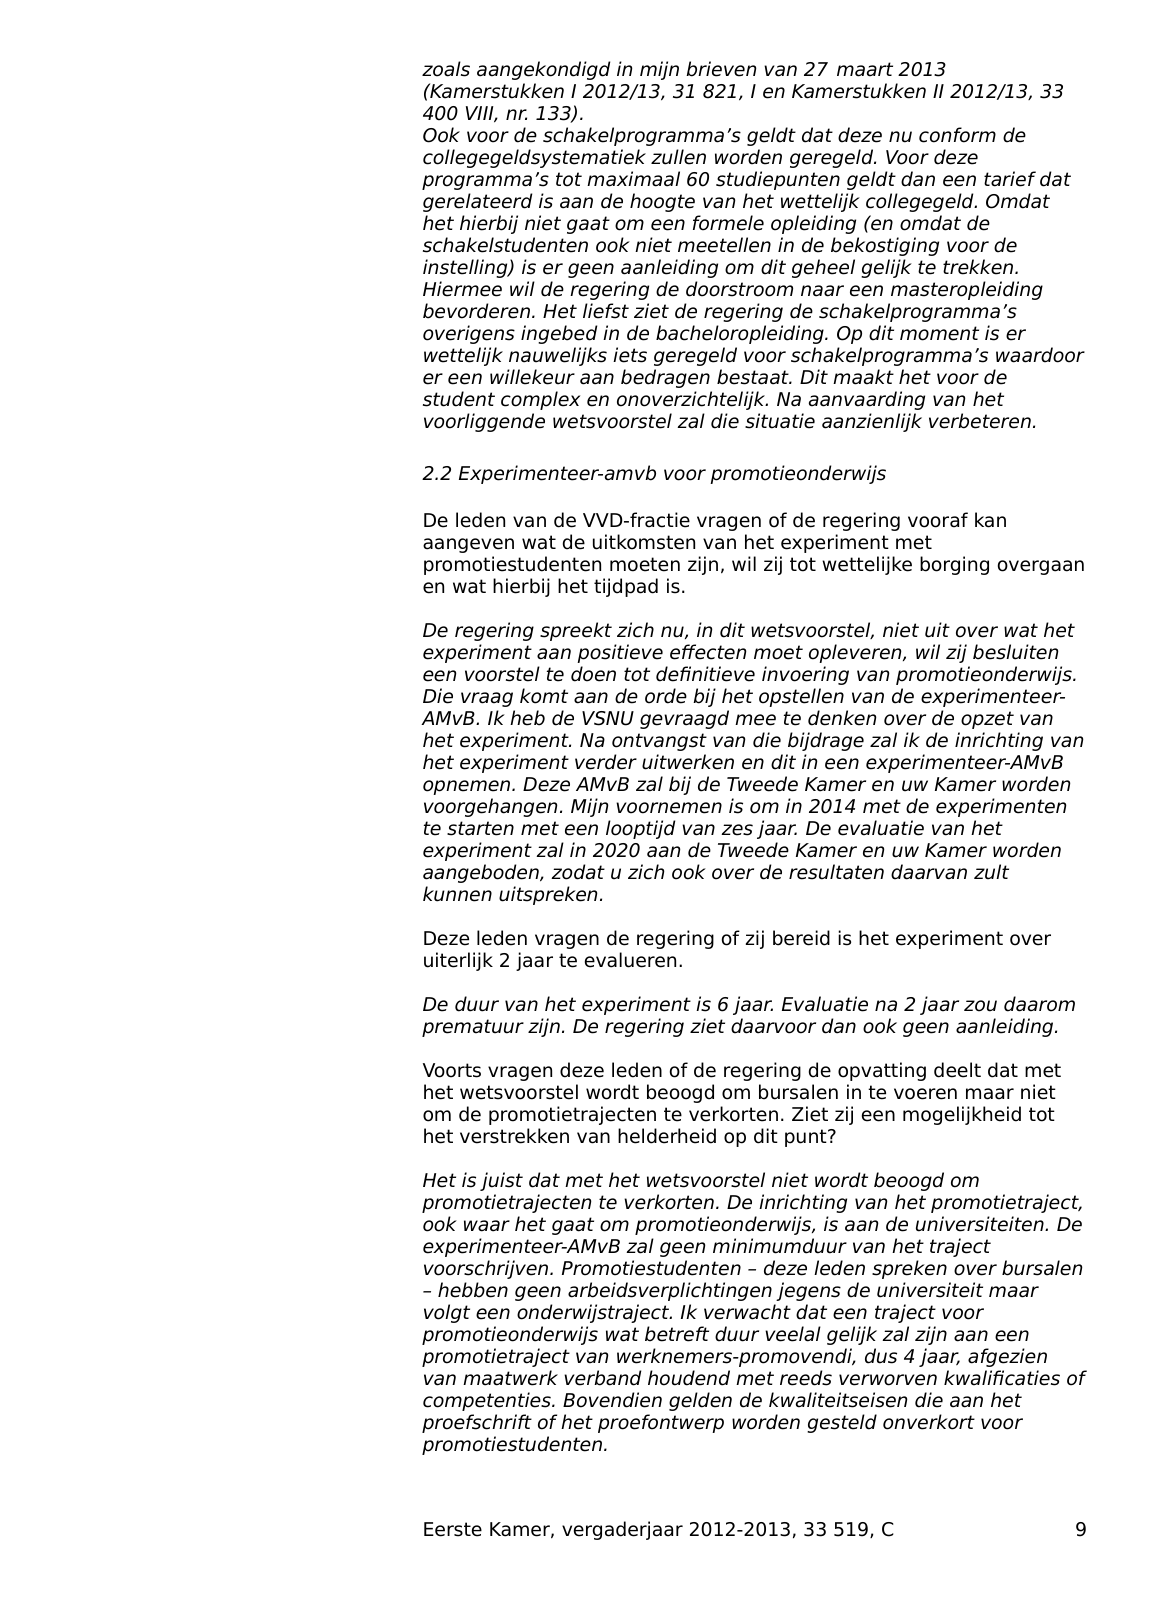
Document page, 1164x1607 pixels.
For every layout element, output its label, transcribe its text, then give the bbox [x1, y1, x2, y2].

text De duur van het experiment is 6 jaar. Evaluatie na 2 jaar zou daarom prematuur zijn. De regering ziet daarvoor dan ook geen aanleiding. [422, 994, 1087, 1038]
text Deze leden vragen de regering of zij bereid is het experiment over uiterlijk 2 jaar te evalueren. [422, 928, 1087, 972]
text Ook voor de schakelprogramma’s geldt dat deze nu conform de collegegeldsystematiek zullen worden geregeld. Voor deze programma’s tot maximaal 60 studiepunten geldt dan een tarief dat gerelateerd is aan de hoogte van het wettelijk collegegeld. Omdat het hierbij niet gaat om een formele opleiding (en omdat de schakelstudenten ook niet meetellen in de bekostiging voor de instelling) is er geen aanleiding om dit geheel gelijk te trekken. Hiermee wil de regering de doorstroom naar een masteropleiding bevorderen. Het liefst ziet de regering de schakelprogramma’s overigens ingebed in de bacheloropleiding. Op dit moment is er wettelijk nauwelijks iets geregeld voor schakelprogramma’s waardoor er een willekeur aan bedragen bestaat. Dit maakt het voor de student complex en onoverzichtelijk. Na aanvaarding van het voorliggende wetsvoorstel zal die situatie aanzienlijk verbeteren. [422, 125, 1087, 433]
text Voorts vragen deze leden of de regering de opvatting deelt dat met het wetsvoorstel wordt beoogd om bursalen in te voeren maar niet om de promotietrajecten te verkorten. Ziet zij een mogelijkheid tot het verstrekken van helderheid op dit punt? [422, 1060, 1087, 1148]
text zoals aangekondigd in mijn brieven van 27 maart 2013 (Kamerstukken I 2012/13, 31 821, I en Kamerstukken II 2012/13, 33 400 VIII, nr. 133). [422, 59, 1087, 125]
subtitle 2.2 Experimenteer-amvb voor promotieonderwijs [422, 463, 1087, 485]
text De regering spreekt zich nu, in dit wetsvoorstel, niet uit over wat het experiment aan positieve effecten moet opleveren, wil zij besluiten een voorstel te doen tot definitieve invoering van promotieonderwijs. Die vraag komt aan de orde bij het opstellen van de experimenteer-AMvB. Ik heb de VSNU gevraagd mee te denken over de opzet van het experiment. Na ontvangst van die bijdrage zal ik de inrichting van het experiment verder uitwerken en dit in een experimenteer-AMvB opnemen. Deze AMvB zal bij de Tweede Kamer en uw Kamer worden voorgehangen. Mijn voornemen is om in 2014 met de experimenten te starten met een looptijd van zes jaar. De evaluatie van het experiment zal in 2020 aan de Tweede Kamer en uw Kamer worden aangeboden, zodat u zich ook over de resultaten daarvan zult kunnen uitspreken. [422, 620, 1087, 906]
text Het is juist dat met het wetsvoorstel niet wordt beoogd om promotietrajecten te verkorten. De inrichting van het promotietraject, ook waar het gaat om promotieonderwijs, is aan de universiteiten. De experimenteer-AMvB zal geen minimumduur van het traject voorschrijven. Promotiestudenten – deze leden spreken over bursalen – hebben geen arbeidsverplichtingen jegens de universiteit maar volgt een onderwijstraject. Ik verwacht dat een traject voor promotieonderwijs wat betreft duur veelal gelijk zal zijn aan een promotietraject van werknemers-promovendi, dus 4 jaar, afgezien van maatwerk verband houdend met reeds verworven kwalificaties of competenties. Bovendien gelden de kwaliteitseisen die aan het proefschrift of het proefontwerp worden gesteld onverkort voor promotiestudenten. [422, 1170, 1087, 1456]
text De leden van de VVD-fractie vragen of de regering vooraf kan aangeven wat de uitkomsten van het experiment met promotiestudenten moeten zijn, wil zij tot wettelijke borging overgaan en wat hierbij het tijdpad is. [422, 510, 1087, 598]
